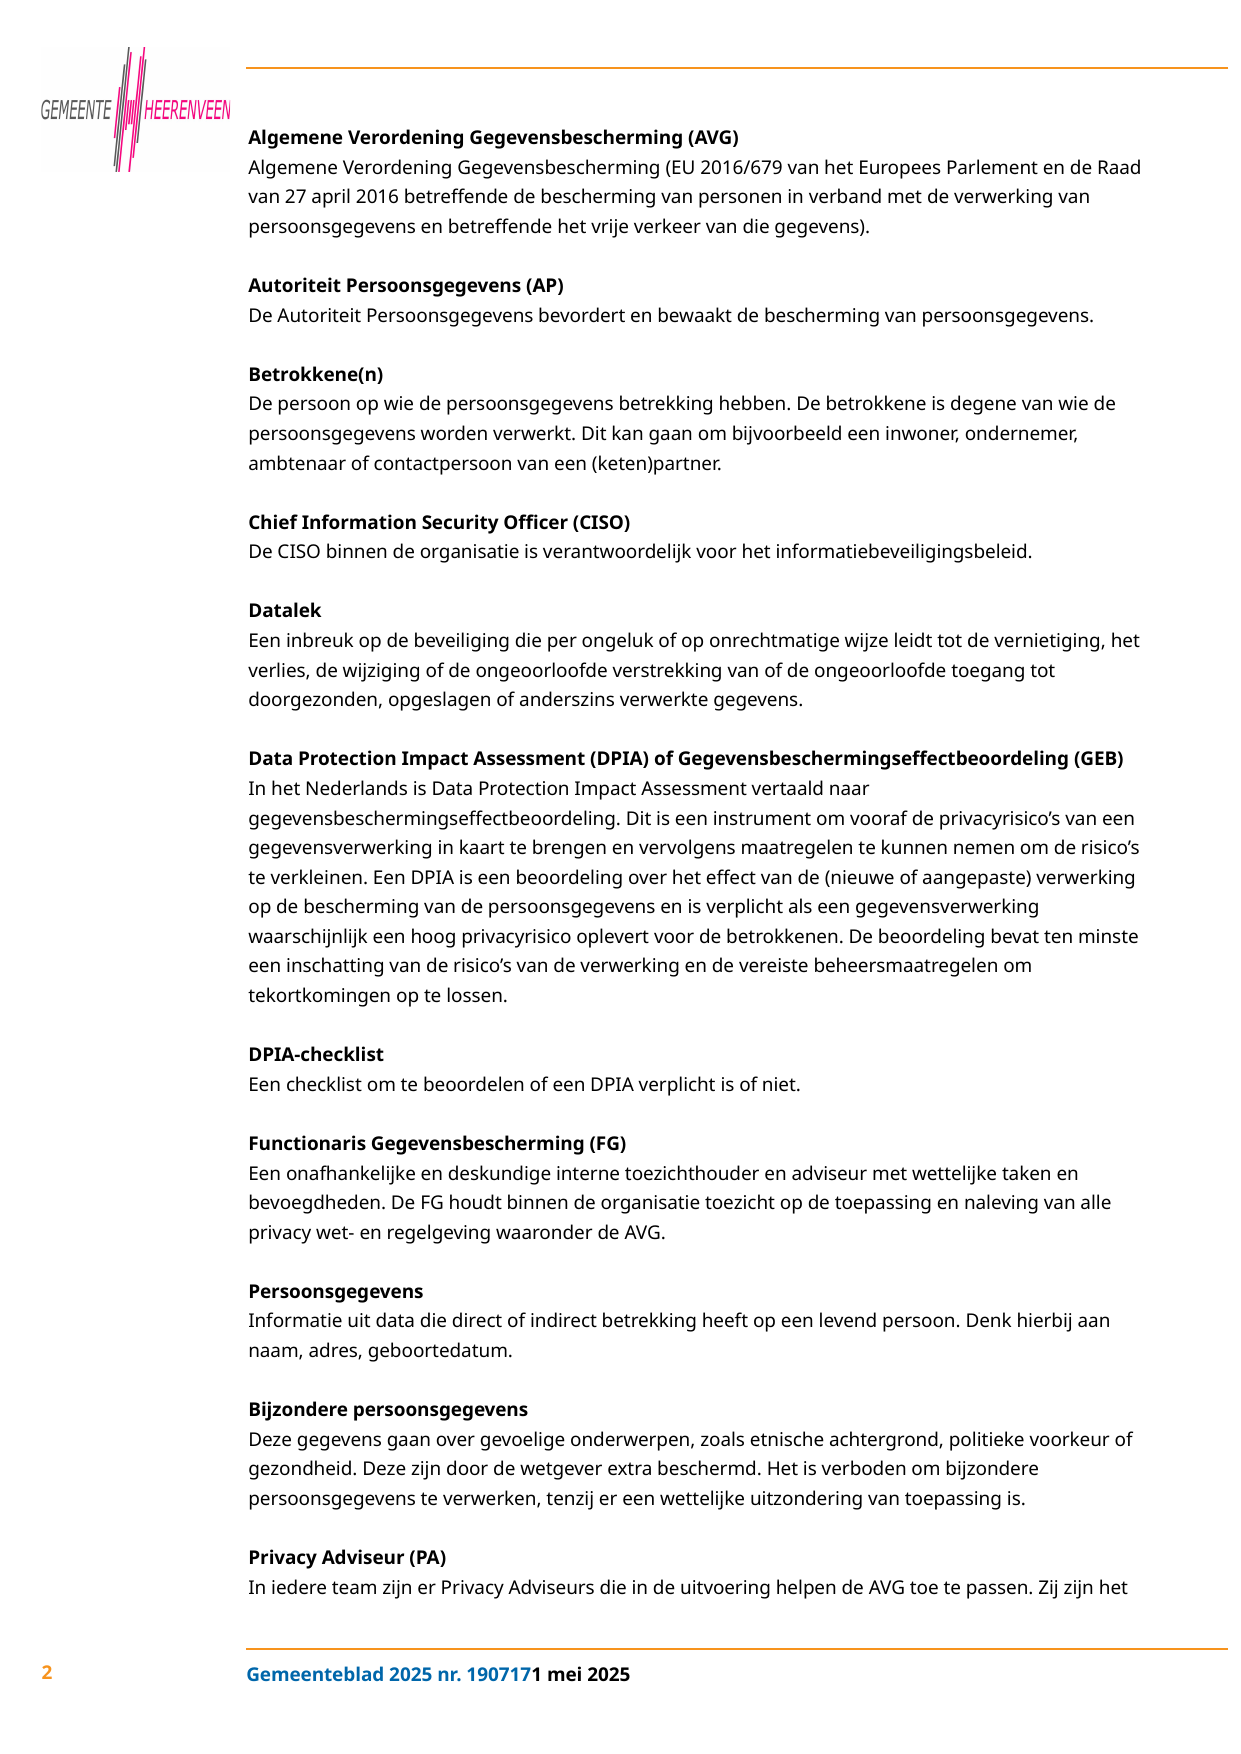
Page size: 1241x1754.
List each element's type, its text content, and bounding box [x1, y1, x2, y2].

text Functionaris Gegevensbescherming (FG) [248, 1130, 1152, 1156]
text Een checklist om te beoordelen of een DPIA verplicht is of niet. [248, 1071, 1152, 1097]
text Betrokkene(n) [248, 361, 1152, 387]
text De persoon op wie de persoonsgegevens betrekking hebben. De betrokkene is degene van wie de persoonsgegevens worden verwerkt. Dit kan gaan om bijvoorbeeld een inwoner, ondernemer, ambtenaar of contactpersoon van een (keten)partner. [248, 391, 1152, 476]
text Een onafhankelijke en deskundige interne toezichthouder en adviseur met wettelijke taken en bevoegdheden. De FG houdt binnen de organisatie toezicht op de toepassing en naleving van alle privacy wet- en regelgeving waaronder de AVG. [248, 1160, 1152, 1245]
picture [41, 47, 231, 172]
text In het Nederlands is Data Protection Impact Assessment vertaald naar gegevensbeschermingseffectbeoordeling. Dit is een instrument om vooraf de privacyrisico’s van een gegevensverwerking in kaart te brengen en vervolgens maatregelen te kunnen nemen om de risico’s te verkleinen. Een DPIA is een beoordeling over het effect van de (nieuwe of aangepaste) verwerking op de bescherming van de persoonsgegevens en is verplicht als een gegevensverwerking waarschijnlijk een hoog privacyrisico oplevert voor de betrokkenen. De beoordeling bevat ten minste een inschatting van de risico’s van de verwerking en de vereiste beheersmaatregelen om tekortkomingen op te lossen. [248, 775, 1152, 1008]
text Data Protection Impact Assessment (DPIA) of Gegevensbeschermingseffectbeoordeling (GEB) [248, 746, 1152, 771]
text Bijzondere persoonsgegevens [248, 1396, 1152, 1422]
text Persoonsgegevens [248, 1278, 1152, 1304]
text Algemene Verordening Gegevensbescherming (AVG) [248, 124, 1152, 150]
text De Autoriteit Persoonsgegevens bevordert en bewaakt de bescherming van persoonsgegevens. [248, 302, 1152, 328]
text Informatie uit data die direct of indirect betrekking heeft op een levend persoon. Denk hierbij aan naam, adres, geboortedatum. [248, 1308, 1152, 1363]
text Een inbreuk op de beveiliging die per ongeluk of op onrechtmatige wijze leidt tot de vernietiging, het verlies, de wijziging of de ongeoorloofde verstrekking van of de ongeoorloofde toegang tot doorgezonden, opgeslagen of anderszins verwerkte gegevens. [248, 627, 1152, 712]
text Datalek [248, 598, 1152, 623]
text Algemene Verordening Gegevensbescherming (EU 2016/679 van het Europees Parlement en de Raad van 27 april 2016 betreffende de bescherming van personen in verband met de verwerking van persoonsgegevens en betreffende het vrije verkeer van die gegevens). [248, 154, 1152, 239]
text De CISO binnen de organisatie is verantwoordelijk voor het informatiebeveiligingsbeleid. [248, 538, 1152, 564]
text Deze gegevens gaan over gevoelige onderwerpen, zoals etnische achtergrond, politieke voorkeur of gezondheid. Deze zijn door de wetgever extra beschermd. Het is verboden om bijzondere persoonsgegevens te verwerken, tenzij er een wettelijke uitzondering van toepassing is. [248, 1426, 1152, 1511]
text DPIA-checklist [248, 1041, 1152, 1067]
text Chief Information Security Officer (CISO) [248, 509, 1152, 535]
text Autoriteit Persoonsgegevens (AP) [248, 272, 1152, 298]
text Privacy Adviseur (PA) [248, 1544, 1152, 1570]
text In iedere team zijn er Privacy Adviseurs die in de uitvoering helpen de AVG toe te passen. Zij zijn het [248, 1574, 1152, 1600]
